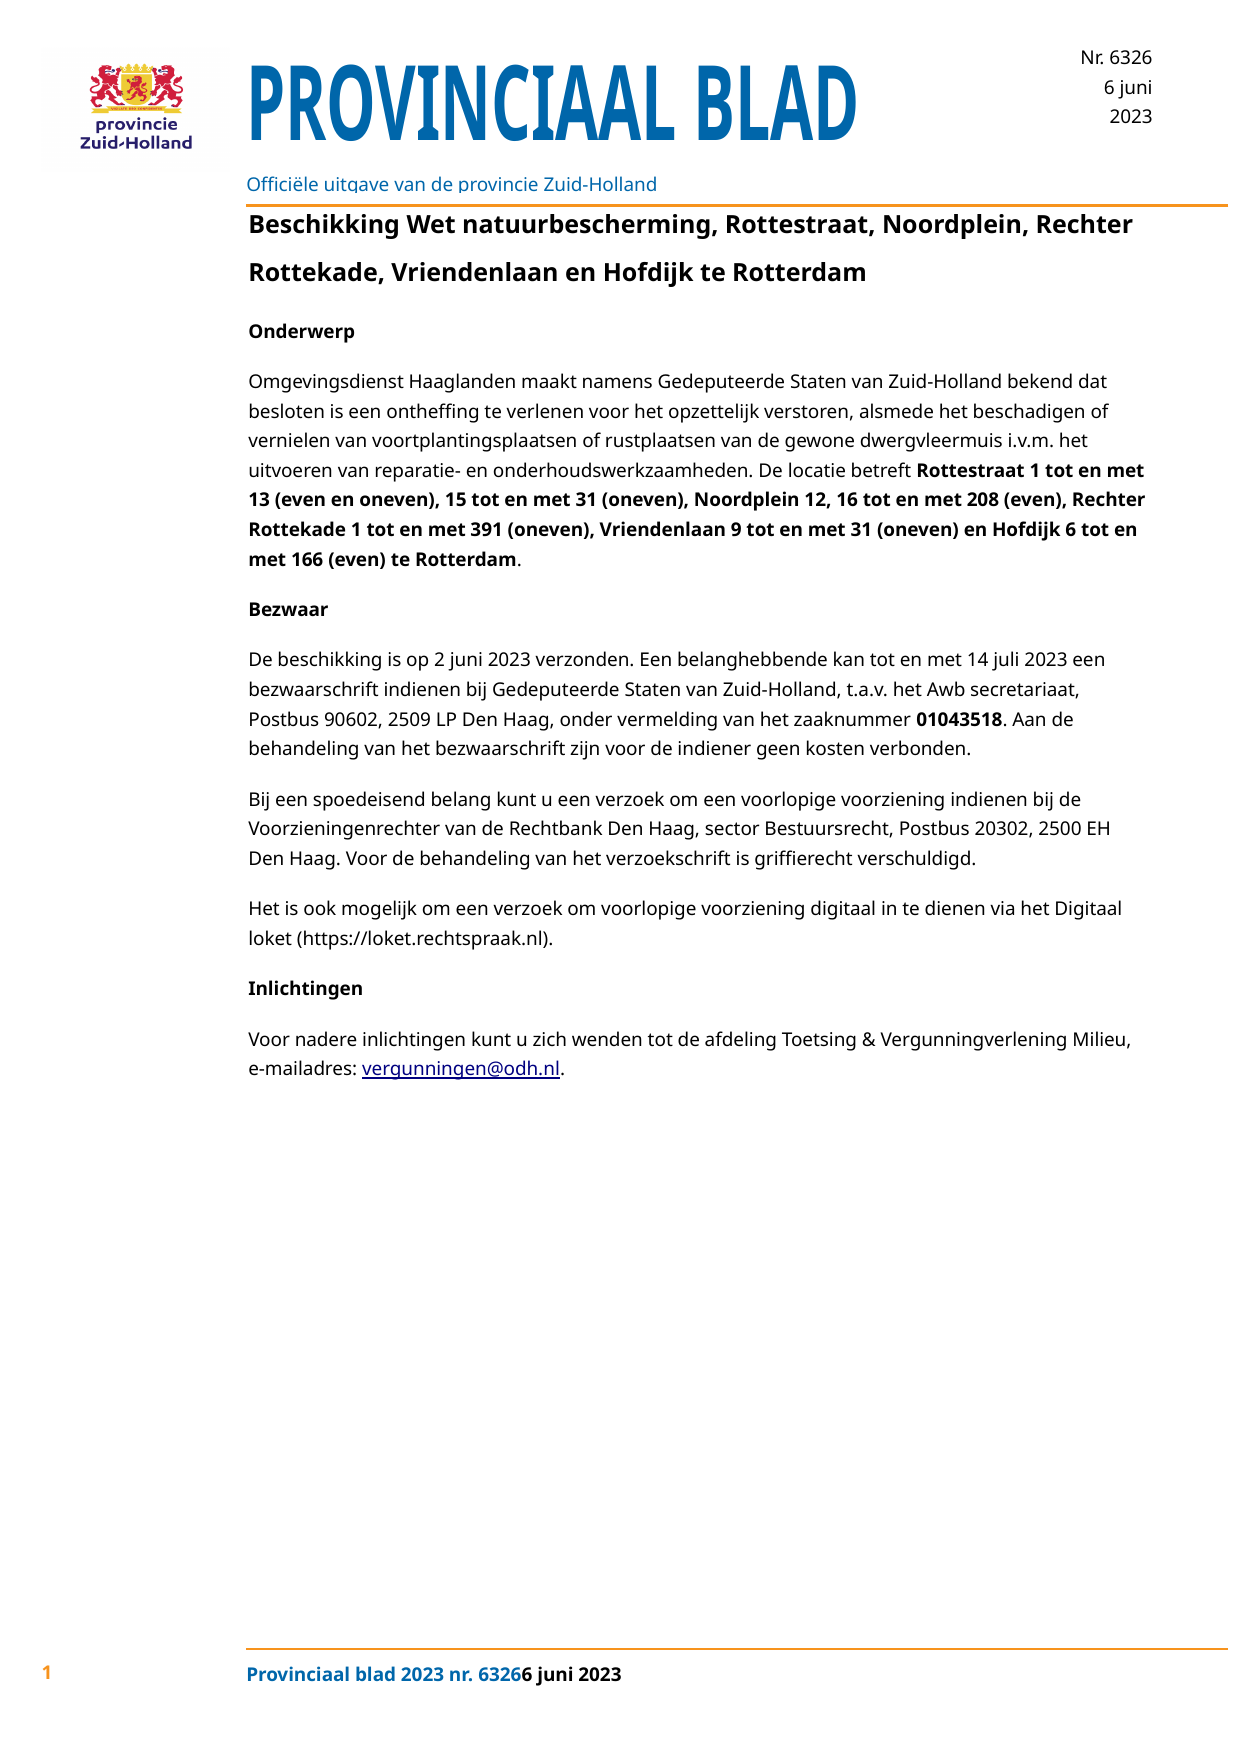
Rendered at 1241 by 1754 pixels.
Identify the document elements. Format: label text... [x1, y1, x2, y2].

text Het is ook mogelijk om een verzoek om voorlopige voorziening digitaal in te dienen via het Digitaal loket (https://loket.rechtspraak.nl). [248, 895, 1152, 951]
text Omgevingsdienst Haaglanden maakt namens Gedeputeerde Staten van Zuid-Holland bekend dat besloten is een ontheffing te verlenen voor het opzettelijk verstoren, alsmede het beschadigen of vernielen van voortplantingsplaatsen of rustplaatsen van de gewone dwergvleermuis i.v.m. het uitvoeren van reparatie- en onderhoudswerkzaamheden. De locatie betreft Rottestraat 1 tot en met 13 (even en oneven), 15 tot en met 31 (oneven), Noordplein 12, 16 tot en met 208 (even), Rechter Rottekade 1 tot en met 391 (oneven), Vriendenlaan 9 tot en met 31 (oneven) en Hofdijk 6 tot en met 166 (even) te Rotterdam. [248, 368, 1152, 572]
text De beschikking is op 2 juni 2023 verzonden. Een belanghebbende kan tot en met 14 juli 2023 een bezwaarschrift indienen bij Gedeputeerde Staten van Zuid-Holland, t.a.v. het Awb secretariaat, Postbus 90602, 2509 LP Den Haag, onder vermelding van het zaaknummer 01043518. Aan de behandeling van het bezwaarschrift zijn voor de indiener geen kosten verbonden. [248, 647, 1152, 761]
text Beschikking Wet natuurbescherming, Rottestraat, Noordplein, Rechter Rottekade, Vriendenlaan en Hofdijk te Rotterdam [248, 207, 1152, 288]
picture [41, 47, 231, 172]
text Bij een spoedeisend belang kunt u een verzoek om een voorlopige voorziening indienen bij de Voorzieningenrechter van de Rechtbank Den Haag, sector Bestuursrecht, Postbus 20302, 2500 EH Den Haag. Voor de behandeling van het verzoekschrift is griffierecht verschuldigd. [248, 786, 1152, 871]
text Onderwerp [248, 318, 1152, 344]
text Bezwaar [248, 596, 1152, 622]
text Inlichtingen [248, 975, 1152, 1001]
text Voor nadere inlichtingen kunt u zich wenden tot de afdeling Toetsing & Vergunningverlening Milieu, e-mailadres: vergunningen@odh.nl. [248, 1026, 1152, 1081]
